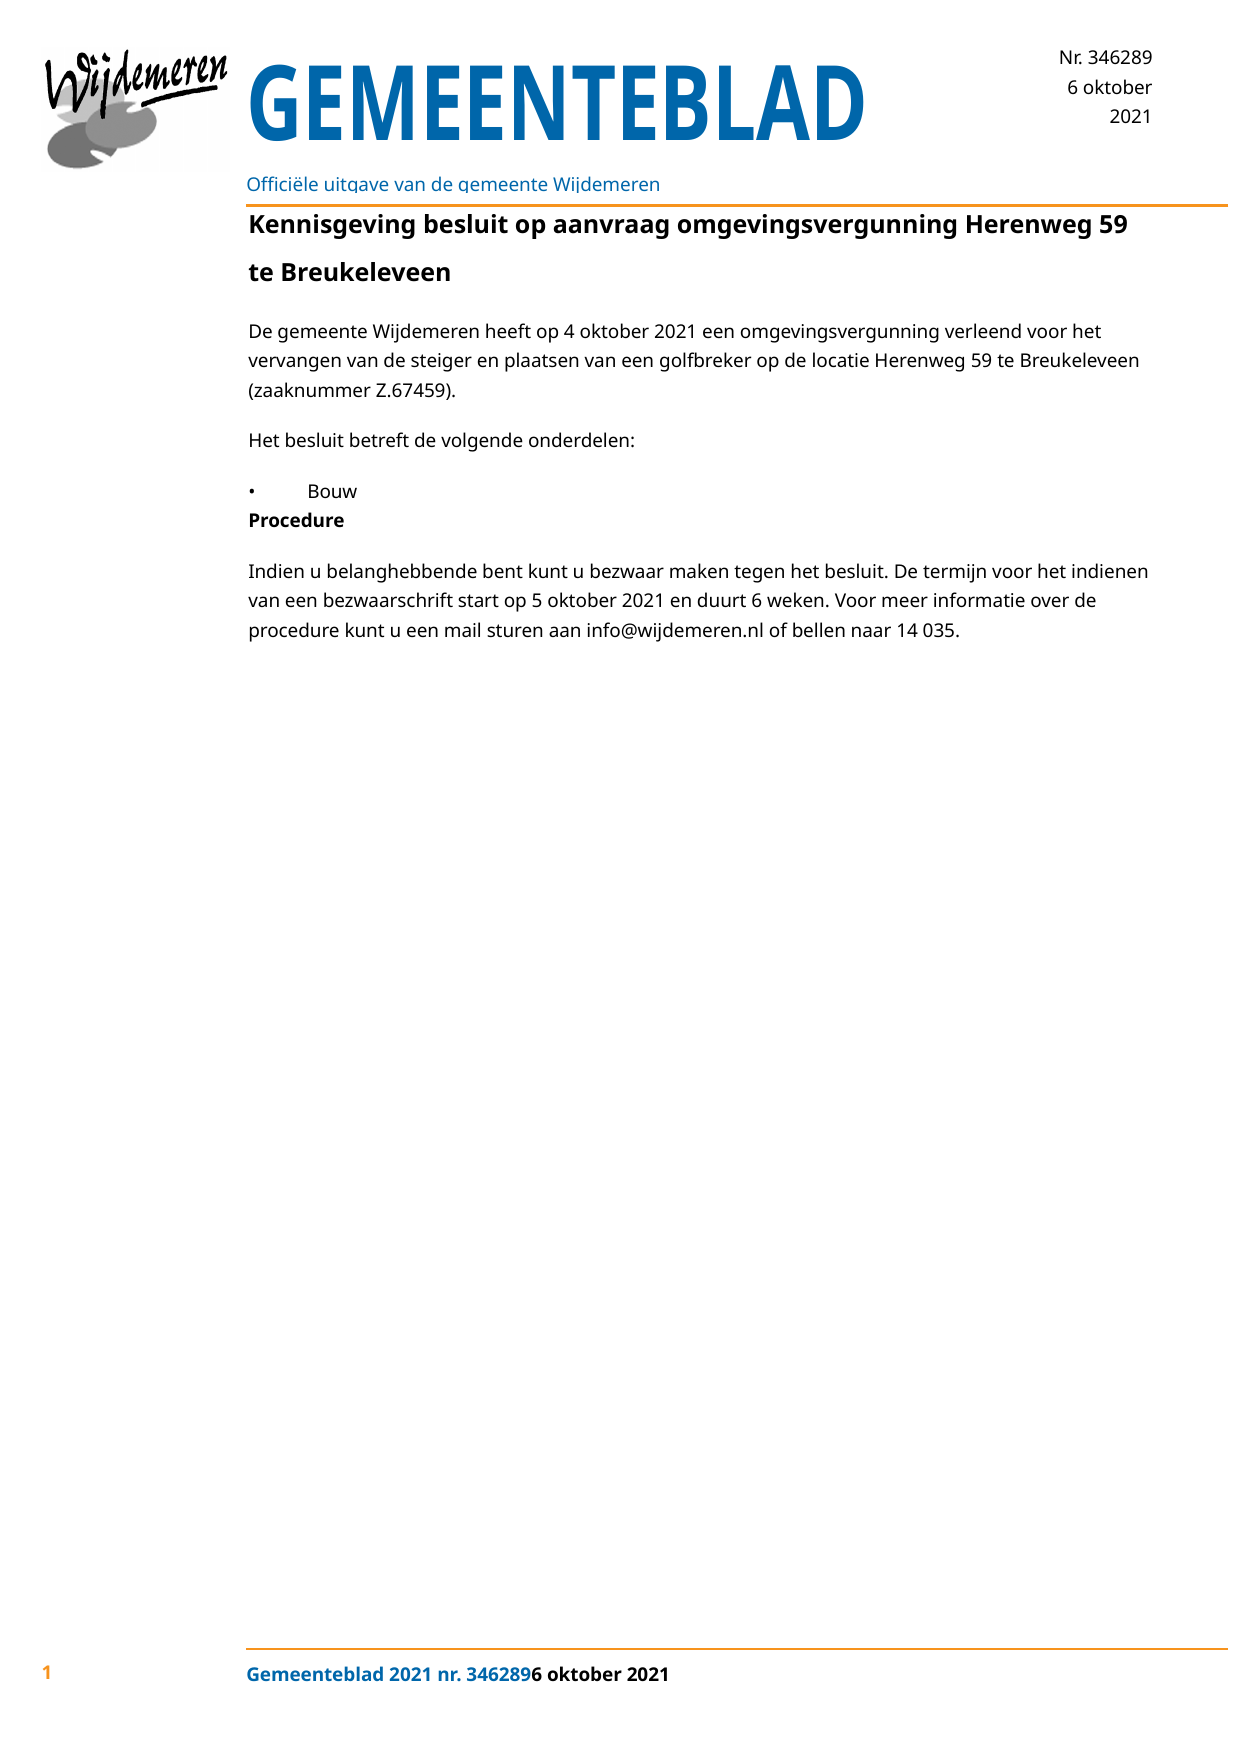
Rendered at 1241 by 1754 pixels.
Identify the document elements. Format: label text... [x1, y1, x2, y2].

text Procedure [248, 507, 1152, 533]
text Indien u belanghebbende bent kunt u bezwaar maken tegen het besluit. De termijn voor het indienen van een bezwaarschrift start op 5 oktober 2021 en duurt 6 weken. Voor meer informatie over de procedure kunt u een mail sturen aan info@wijdemeren.nl of bellen naar 14 035. [248, 558, 1152, 643]
text Kennisgeving besluit op aanvraag omgevingsvergunning Herenweg 59 te Breukeleveen [248, 207, 1152, 288]
text Het besluit betreft de volgende onderdelen: [248, 427, 1152, 453]
text De gemeente Wijdemeren heeft op 4 oktober 2021 een omgevingsvergunning verleend voor het vervangen van de steiger en plaatsen van een golfbreker op de locatie Herenweg 59 te Breukeleveen (zaaknummer Z.67459). [248, 318, 1152, 403]
list Bouw [248, 478, 1152, 504]
picture [41, 47, 231, 172]
